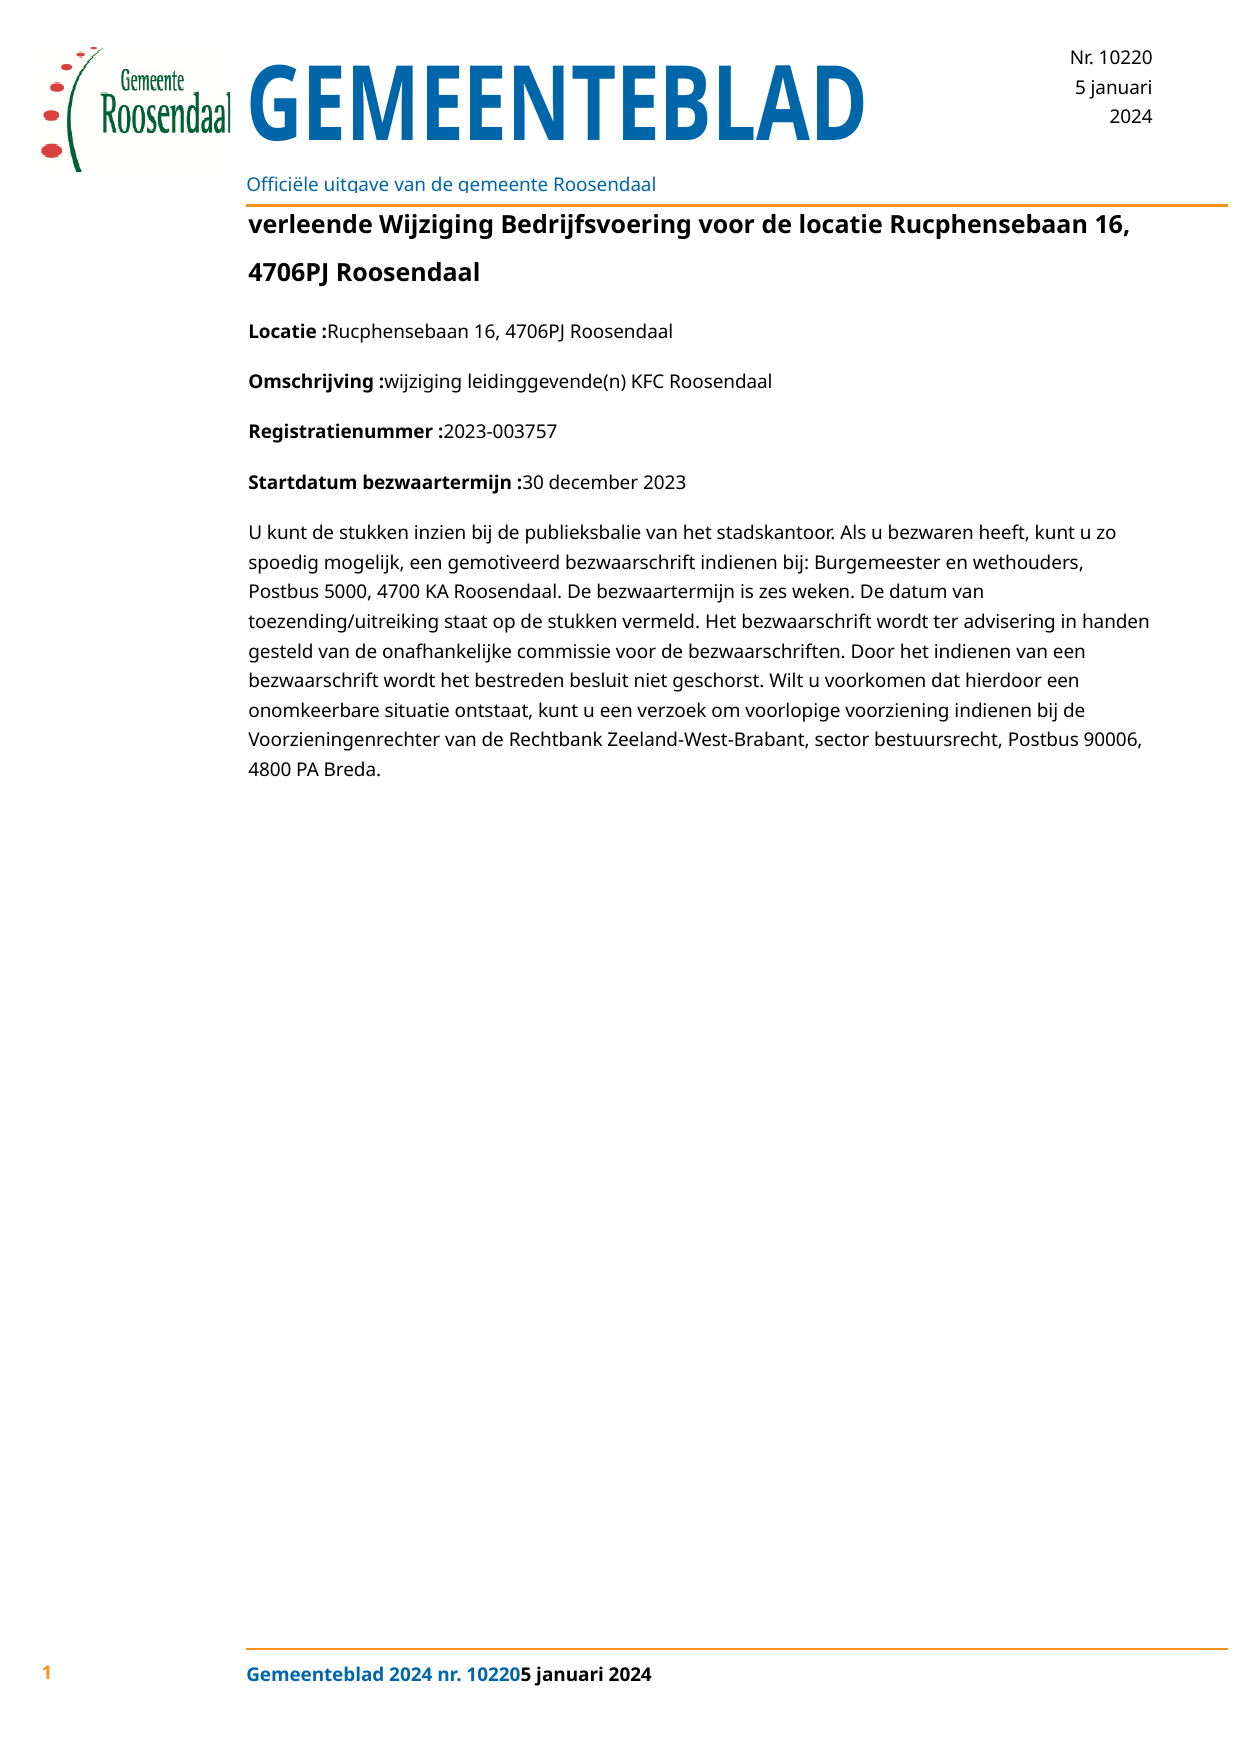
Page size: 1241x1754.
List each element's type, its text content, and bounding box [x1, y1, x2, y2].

picture [41, 47, 231, 172]
text U kunt de stukken inzien bij de publieksbalie van het stadskantoor. Als u bezwaren heeft, kunt u zo spoedig mogelijk, een gemotiveerd bezwaarschrift indienen bij: Burgemeester en wethouders, Postbus 5000, 4700 KA Roosendaal. De bezwaartermijn is zes weken. De datum van toezending/uitreiking staat op de stukken vermeld. Het bezwaarschrift wordt ter advisering in handen gesteld van de onafhankelijke commissie voor de bezwaarschriften. Door het indienen van een bezwaarschrift wordt het bestreden besluit niet geschorst. Wilt u voorkomen dat hierdoor een onomkeerbare situatie ontstaat, kunt u een verzoek om voorlopige voorziening indienen bij de Voorzieningenrechter van de Rechtbank Zeeland-West-Brabant, sector bestuursrecht, Postbus 90006, 4800 PA Breda. [248, 519, 1152, 782]
text Startdatum bezwaartermijn :30 december 2023 [248, 469, 1152, 495]
text Locatie :Rucphensebaan 16, 4706PJ Roosendaal [248, 318, 1152, 344]
text Omschrijving :wijziging leidinggevende(n) KFC Roosendaal [248, 368, 1152, 394]
text verleende Wijziging Bedrijfsvoering voor de locatie Rucphensebaan 16, 4706PJ Roosendaal [248, 207, 1152, 288]
text Registratienummer :2023-003757 [248, 419, 1152, 444]
